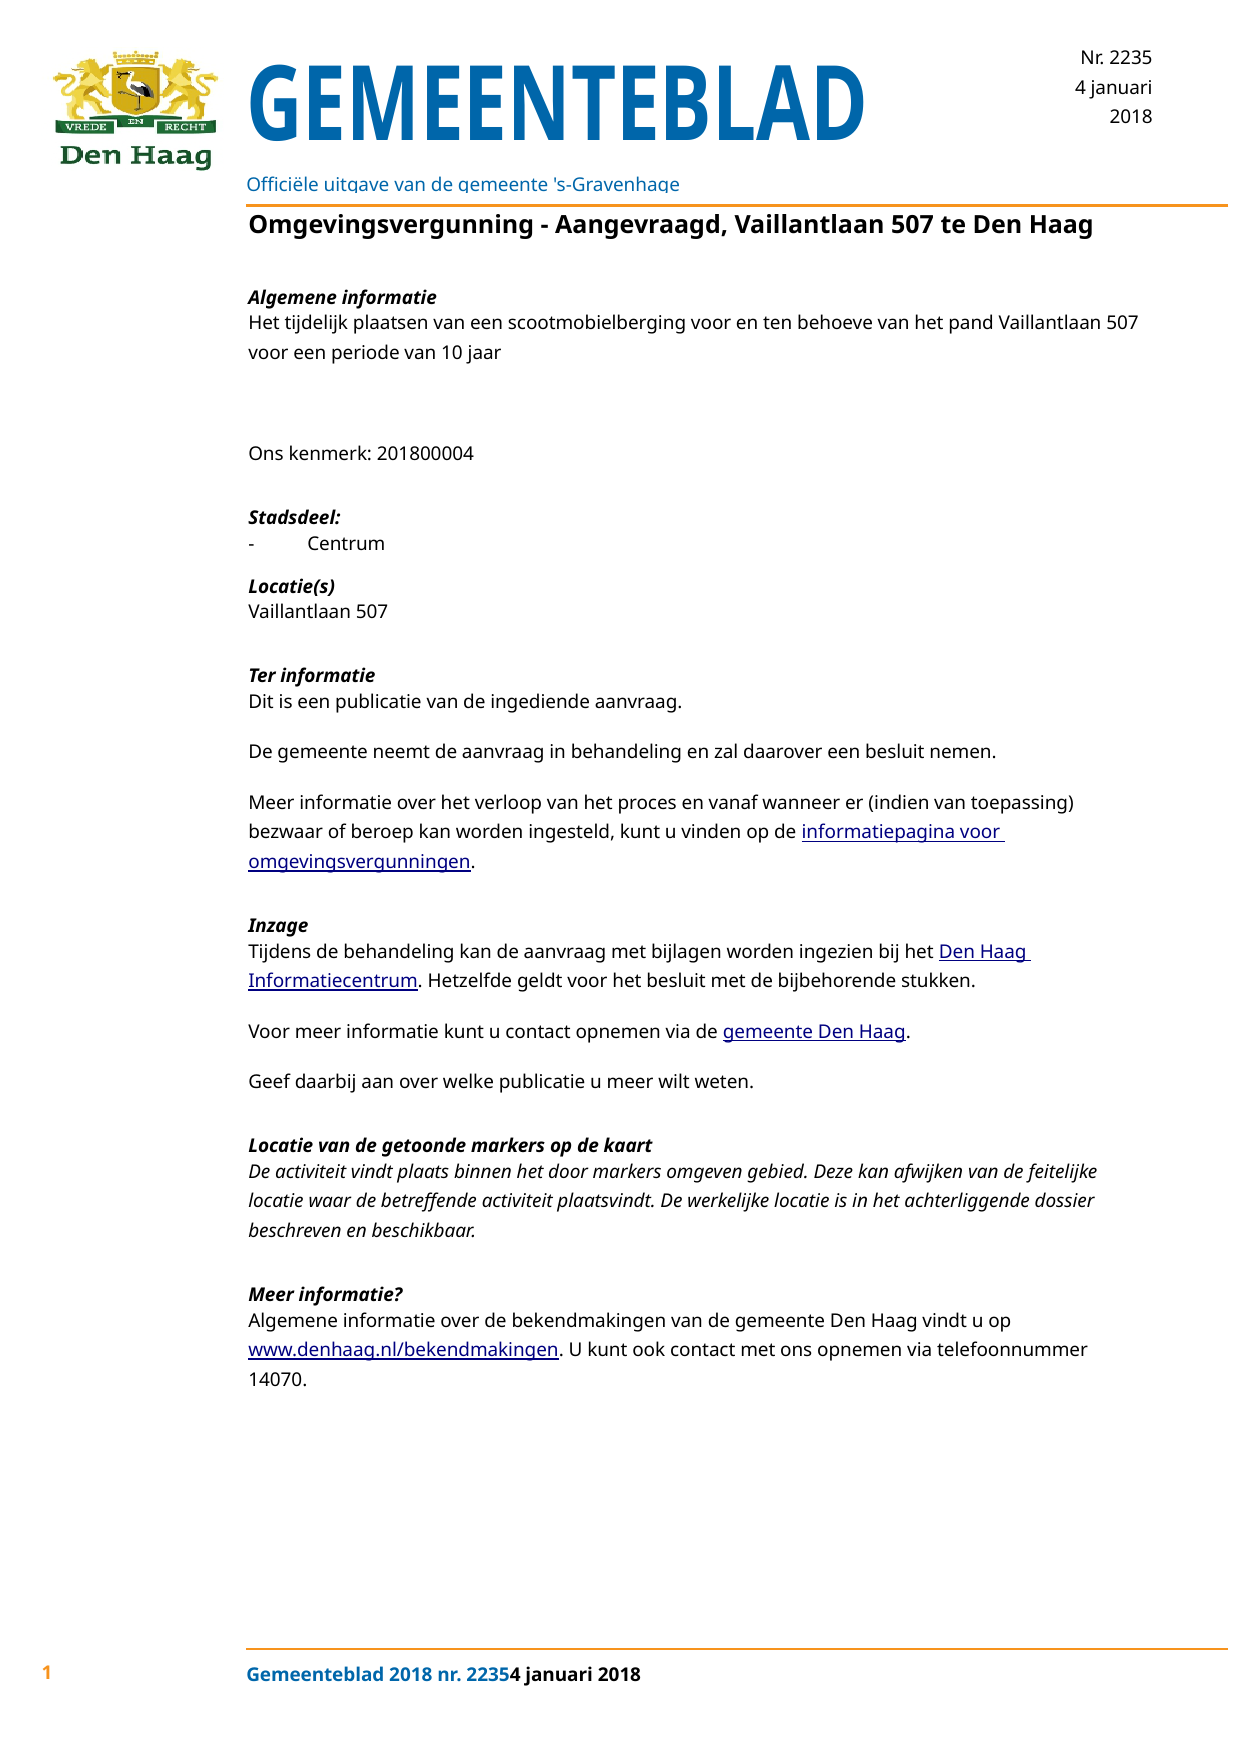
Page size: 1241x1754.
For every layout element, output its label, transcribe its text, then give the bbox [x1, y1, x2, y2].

text Het tijdelijk plaatsen van een scootmobielberging voor en ten behoeve van het pand Vaillantlaan 507 voor een periode van 10 jaar [248, 309, 1152, 365]
text Omgevingsvergunning - Aangevraagd, Vaillantlaan 507 te Den Haag [248, 207, 1152, 241]
text Voor meer informatie kunt u contact opnemen via de gemeente Den Haag. [248, 1018, 1152, 1044]
text Inzage [248, 912, 1152, 938]
text De activiteit vindt plaats binnen het door markers omgeven gebied. Deze kan afwijken van de feitelijke locatie waar de betreffende activiteit plaatsvindt. De werkelijke locatie is in het achterliggende dossier beschreven en beschikbaar. [248, 1158, 1152, 1243]
text Meer informatie over het verloop van het proces en vanaf wanneer er (indien van toepassing) bezwaar of beroep kan worden ingesteld, kunt u vinden op de informatiepagina voor omgevingsvergunningen. [248, 789, 1152, 874]
text Ons kenmerk: 201800004 [248, 440, 1152, 466]
text Locatie(s) [248, 573, 1152, 598]
text Algemene informatie over de bekendmakingen van de gemeente Den Haag vindt u op www.denhaag.nl/bekendmakingen. U kunt ook contact met ons opnemen via telefoonnummer 14070. [248, 1307, 1152, 1392]
text Stadsdeel: [248, 504, 1152, 530]
text Locatie van de getoonde markers op de kaart [248, 1132, 1152, 1158]
text Geef daarbij aan over welke publicatie u meer wilt weten. [248, 1068, 1152, 1094]
text De gemeente neemt de aanvraag in behandeling en zal daarover een besluit nemen. [248, 739, 1152, 764]
list Centrum [248, 530, 1152, 555]
picture [41, 47, 231, 172]
text Meer informatie? [248, 1281, 1152, 1307]
text Ter informatie [248, 662, 1152, 688]
text Tijdens de behandeling kan de aanvraag met bijlagen worden ingezien bij het Den Haag Informatiecentrum. Hetzelfde geldt voor het besluit met de bijbehorende stukken. [248, 938, 1152, 993]
text Algemene informatie [248, 284, 1152, 309]
text Vaillantlaan 507 [248, 598, 1152, 624]
text Dit is een publicatie van de ingediende aanvraag. [248, 688, 1152, 714]
